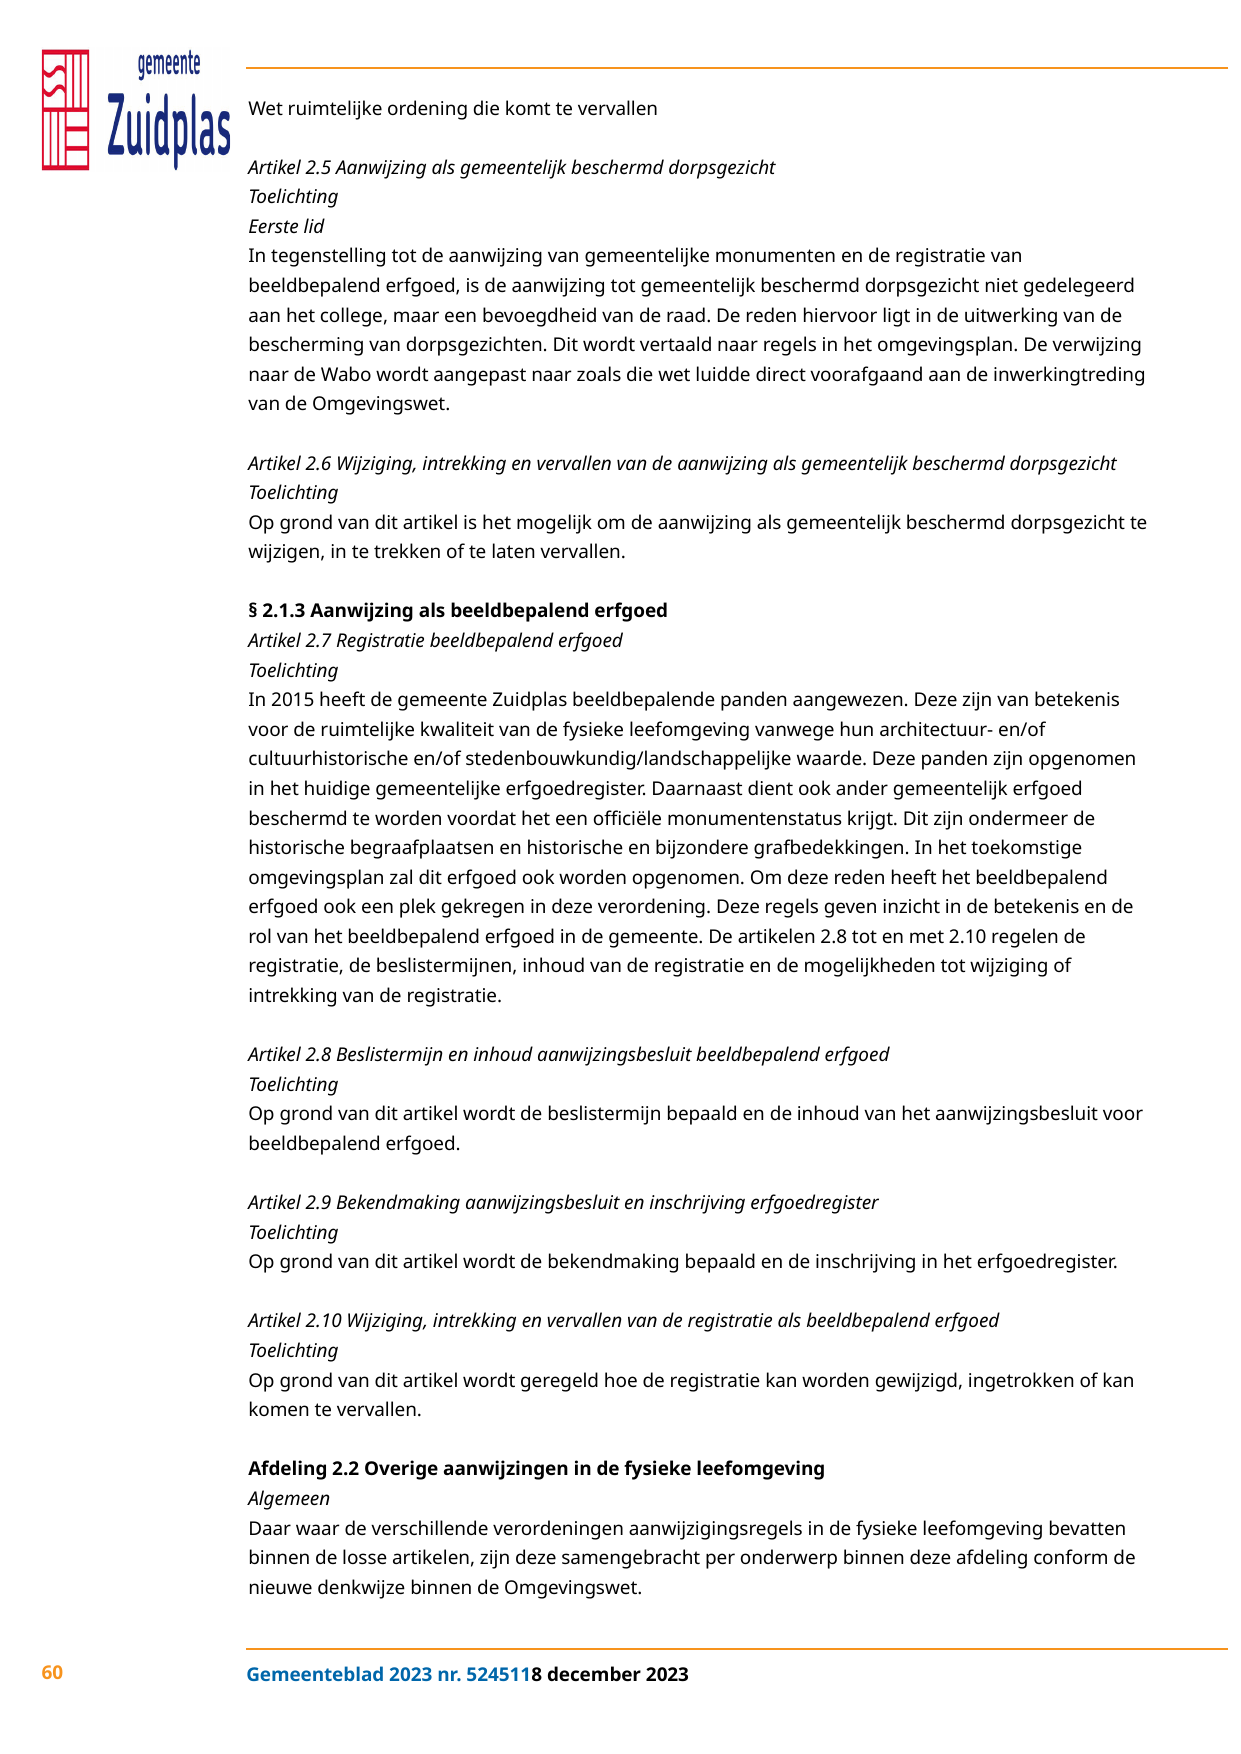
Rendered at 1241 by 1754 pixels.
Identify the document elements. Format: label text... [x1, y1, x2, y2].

text Toelichting [248, 1337, 1152, 1363]
text Artikel 2.6 Wijziging, intrekking en vervallen van de aanwijzing als gemeentelijk beschermd dorpsgezicht [248, 450, 1152, 476]
text § 2.1.3 Aanwijzing als beeldbepalend erfgoed [248, 598, 1152, 623]
text Toelichting [248, 1071, 1152, 1097]
text Artikel 2.7 Registratie beeldbepalend erfgoed [248, 627, 1152, 653]
text Afdeling 2.2 Overige aanwijzingen in de fysieke leefomgeving [248, 1456, 1152, 1481]
text Toelichting [248, 657, 1152, 683]
text Artikel 2.5 Aanwijzing als gemeentelijk beschermd dorpsgezicht [248, 154, 1152, 180]
text Toelichting [248, 479, 1152, 505]
text Op grond van dit artikel wordt de bekendmaking bepaald en de inschrijving in het erfgoedregister. [248, 1248, 1152, 1274]
text Toelichting [248, 1219, 1152, 1245]
text Daar waar de verschillende verordeningen aanwijzigingsregels in de fysieke leefomgeving bevatten binnen de losse artikelen, zijn deze samengebracht per onderwerp binnen deze afdeling conform de nieuwe denkwijze binnen de Omgevingswet. [248, 1515, 1152, 1600]
text Toelichting [248, 183, 1152, 209]
text Artikel 2.9 Bekendmaking aanwijzingsbesluit en inschrijving erfgoedregister [248, 1189, 1152, 1215]
text Op grond van dit artikel is het mogelijk om de aanwijzing als gemeentelijk beschermd dorpsgezicht te wijzigen, in te trekken of te laten vervallen. [248, 509, 1152, 564]
text Artikel 2.8 Beslistermijn en inhoud aanwijzingsbesluit beeldbepalend erfgoed [248, 1041, 1152, 1067]
text Artikel 2.10 Wijziging, intrekking en vervallen van de registratie als beeldbepalend erfgoed [248, 1308, 1152, 1333]
text In 2015 heeft de gemeente Zuidplas beeldbepalende panden aangewezen. Deze zijn van betekenis voor de ruimtelijke kwaliteit van de fysieke leefomgeving vanwege hun architectuur- en/of cultuurhistorische en/of stedenbouwkundig/landschappelijke waarde. Deze panden zijn opgenomen in het huidige gemeentelijke erfgoedregister. Daarnaast dient ook ander gemeentelijk erfgoed beschermd te worden voordat het een officiële monumentenstatus krijgt. Dit zijn ondermeer de historische begraafplaatsen en historische en bijzondere grafbedekkingen. In het toekomstige omgevingsplan zal dit erfgoed ook worden opgenomen. Om deze reden heeft het beeldbepalend erfgoed ook een plek gekregen in deze verordening. Deze regels geven inzicht in de betekenis en de rol van het beeldbepalend erfgoed in de gemeente. De artikelen 2.8 tot en met 2.10 regelen de registratie, de beslistermijnen, inhoud van de registratie en de mogelijkheden tot wijziging of intrekking van de registratie. [248, 686, 1152, 1008]
text Op grond van dit artikel wordt de beslistermijn bepaald en de inhoud van het aanwijzingsbesluit voor beeldbepalend erfgoed. [248, 1101, 1152, 1156]
picture [41, 47, 231, 172]
text In tegenstelling tot de aanwijzing van gemeentelijke monumenten en de registratie van beeldbepalend erfgoed, is de aanwijzing tot gemeentelijk beschermd dorpsgezicht niet gedelegeerd aan het college, maar een bevoegdheid van de raad. De reden hiervoor ligt in de uitwerking van de bescherming van dorpsgezichten. Dit wordt vertaald naar regels in het omgevingsplan. De verwijzing naar de Wabo wordt aangepast naar zoals die wet luidde direct voorafgaand aan de inwerkingtreding van de Omgevingswet. [248, 243, 1152, 416]
text Algemeen [248, 1485, 1152, 1511]
text Eerste lid [248, 213, 1152, 239]
text Op grond van dit artikel wordt geregeld hoe de registratie kan worden gewijzigd, ingetrokken of kan komen te vervallen. [248, 1367, 1152, 1422]
text Wet ruimtelijke ordening die komt te vervallen [248, 95, 1152, 121]
